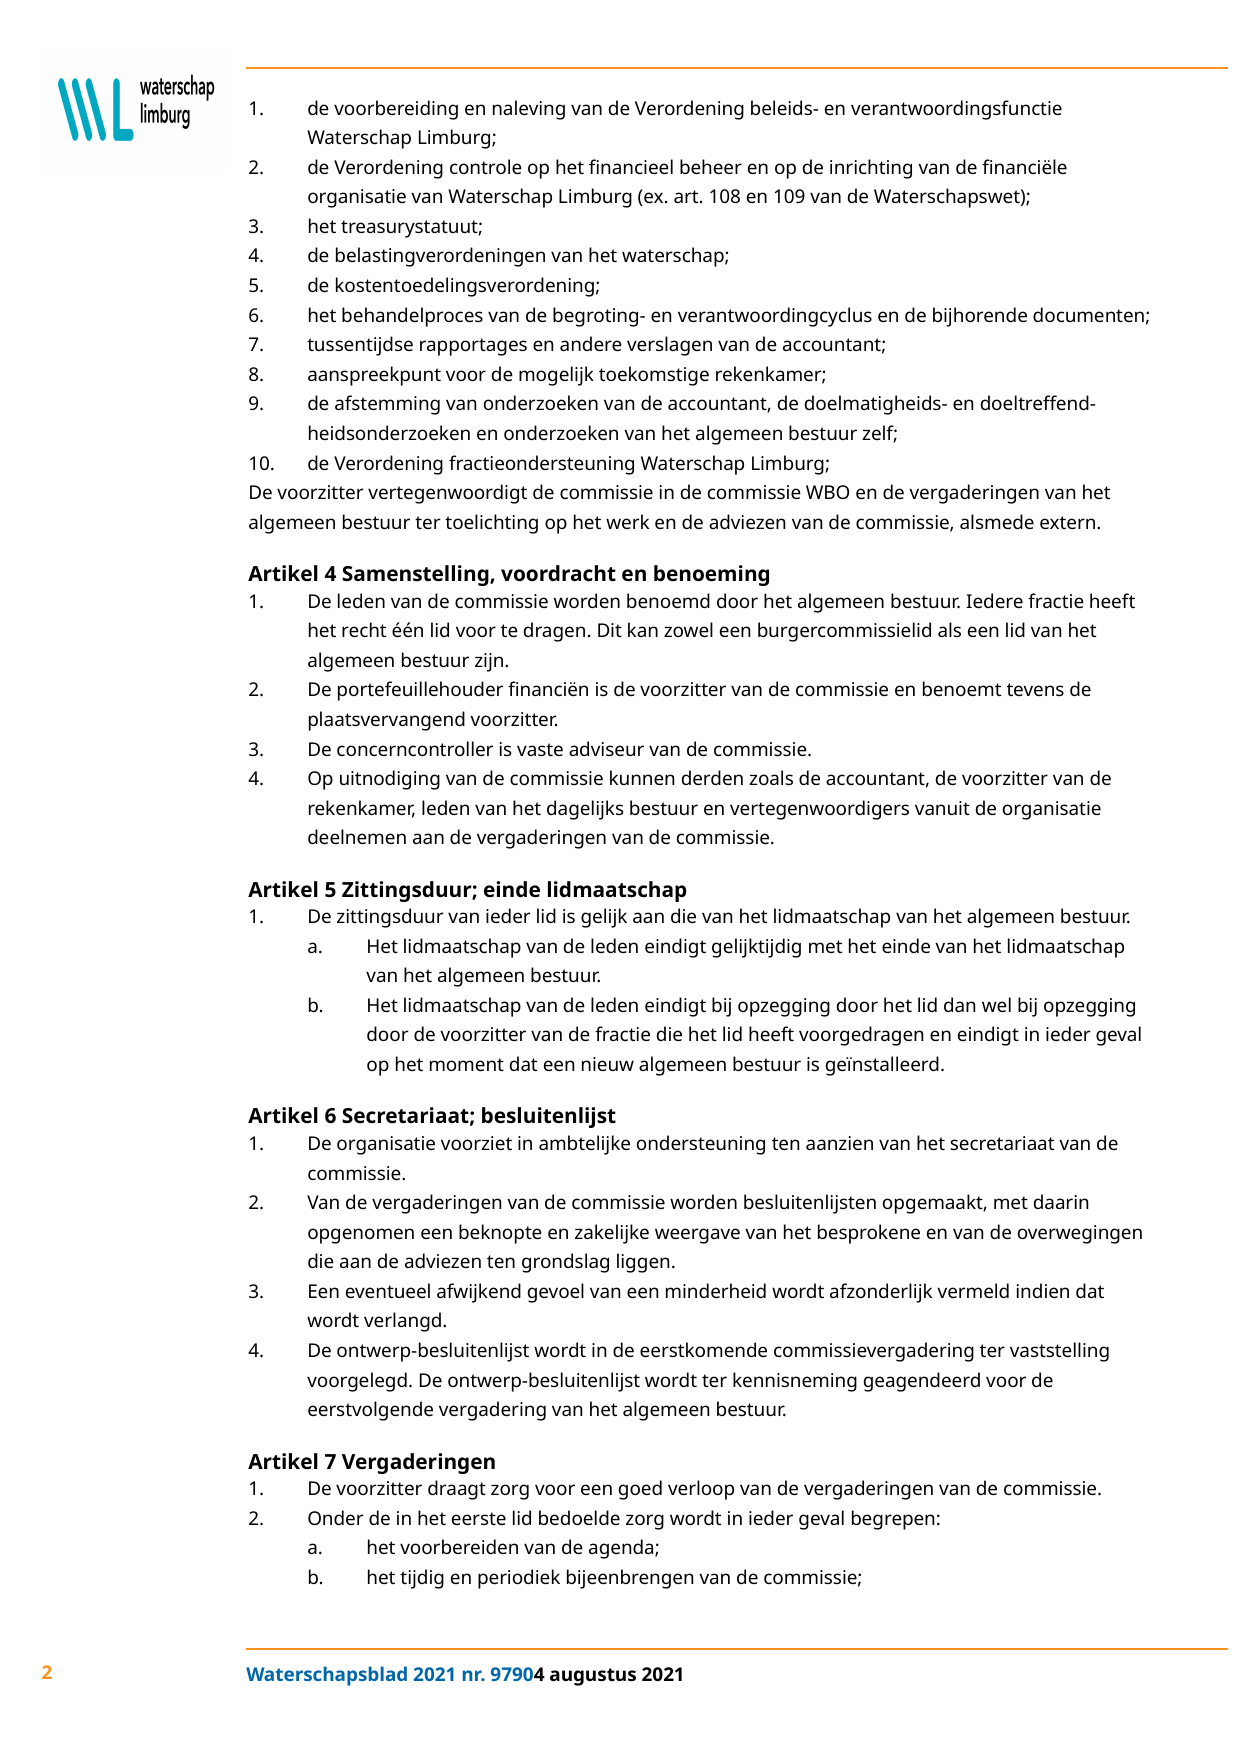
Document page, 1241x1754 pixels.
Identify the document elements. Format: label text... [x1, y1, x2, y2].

list aanspreekpunt voor de mogelijk toekomstige rekenkamer; [248, 361, 1152, 387]
list het voorbereiden van de agenda; [307, 1534, 1152, 1560]
list De portefeuillehouder financiën is de voorzitter van de commissie en benoemt tevens de plaatsvervangend voorzitter. [248, 677, 1152, 732]
list het behandelproces van de begroting- en verantwoordingcyclus en de bijhorende documenten; [248, 302, 1152, 328]
list De zittingsduur van ieder lid is gelijk aan die van het lidmaatschap van het algemeen bestuur. [248, 903, 1152, 929]
list Van de vergaderingen van de commissie worden besluitenlijsten opgemaakt, met daarin opgenomen een beknopte en zakelijke weergave van het besprokene en van de overwegingen die aan de adviezen ten grondslag liggen. [248, 1189, 1152, 1274]
list de afstemming van onderzoeken van de accountant, de doelmatigheids- en doeltreffend-heidsonderzoeken en onderzoeken van het algemeen bestuur zelf; [248, 391, 1152, 446]
list het treasurystatuut; [248, 213, 1152, 239]
list Het lidmaatschap van de leden eindigt bij opzegging door het lid dan wel bij opzegging door de voorzitter van de fractie die het lid heeft voorgedragen en eindigt in ieder geval op het moment dat een nieuw algemeen bestuur is geïnstalleerd. [307, 992, 1152, 1077]
list De ontwerp-besluitenlijst wordt in de eerstkomende commissievergadering ter vaststelling voorgelegd. De ontwerp-besluitenlijst wordt ter kennisneming geagendeerd voor de eerstvolgende vergadering van het algemeen bestuur. [248, 1337, 1152, 1422]
list Op uitnodiging van de commissie kunnen derden zoals de accountant, de voorzitter van de rekenkamer, leden van het dagelijks bestuur en vertegenwoordigers vanuit de organisatie deelnemen aan de vergaderingen van de commissie. [248, 765, 1152, 850]
list de kostentoedelingsverordening; [248, 272, 1152, 298]
list De concerncontroller is vaste adviseur van de commissie. [248, 736, 1152, 761]
list De voorzitter draagt zorg voor een goed verloop van de vergaderingen van de commissie. [248, 1475, 1152, 1501]
text Artikel 4 Samenstelling, voordracht en benoeming [248, 559, 1152, 588]
text De voorzitter vertegenwoordigt de commissie in de commissie WBO en de vergaderingen van het algemeen bestuur ter toelichting op het werk en de adviezen van de commissie, alsmede extern. [248, 479, 1152, 535]
list de Verordening fractieondersteuning Waterschap Limburg; [248, 450, 1152, 476]
list De organisatie voorziet in ambtelijke ondersteuning ten aanzien van het secretariaat van de commissie. [248, 1130, 1152, 1185]
list de Verordening controle op het financieel beheer en op de inrichting van de financiële organisatie van Waterschap Limburg (ex. art. 108 en 109 van de Waterschapswet); [248, 154, 1152, 209]
text Artikel 6 Secretariaat; besluitenlijst [248, 1102, 1152, 1130]
list tussentijdse rapportages en andere verslagen van de accountant; [248, 331, 1152, 357]
list de voorbereiding en naleving van de Verordening beleids- en verantwoordingsfunctie Waterschap Limburg; [248, 95, 1152, 150]
picture [41, 47, 231, 172]
text Artikel 7 Vergaderingen [248, 1447, 1152, 1475]
list De leden van de commissie worden benoemd door het algemeen bestuur. Iedere fractie heeft het recht één lid voor te dragen. Dit kan zowel een burgercommissielid als een lid van het algemeen bestuur zijn. [248, 588, 1152, 673]
list Een eventueel afwijkend gevoel van een minderheid wordt afzonderlijk vermeld indien dat wordt verlangd. [248, 1278, 1152, 1333]
text Artikel 5 Zittingsduur; einde lidmaatschap [248, 875, 1152, 903]
list Het lidmaatschap van de leden eindigt gelijktijdig met het einde van het lidmaatschap van het algemeen bestuur. [307, 933, 1152, 988]
list het tijdig en periodiek bijeenbrengen van de commissie; [307, 1564, 1152, 1590]
list de belastingverordeningen van het waterschap; [248, 243, 1152, 268]
list Onder de in het eerste lid bedoelde zorg wordt in ieder geval begrepen: [248, 1505, 1152, 1531]
